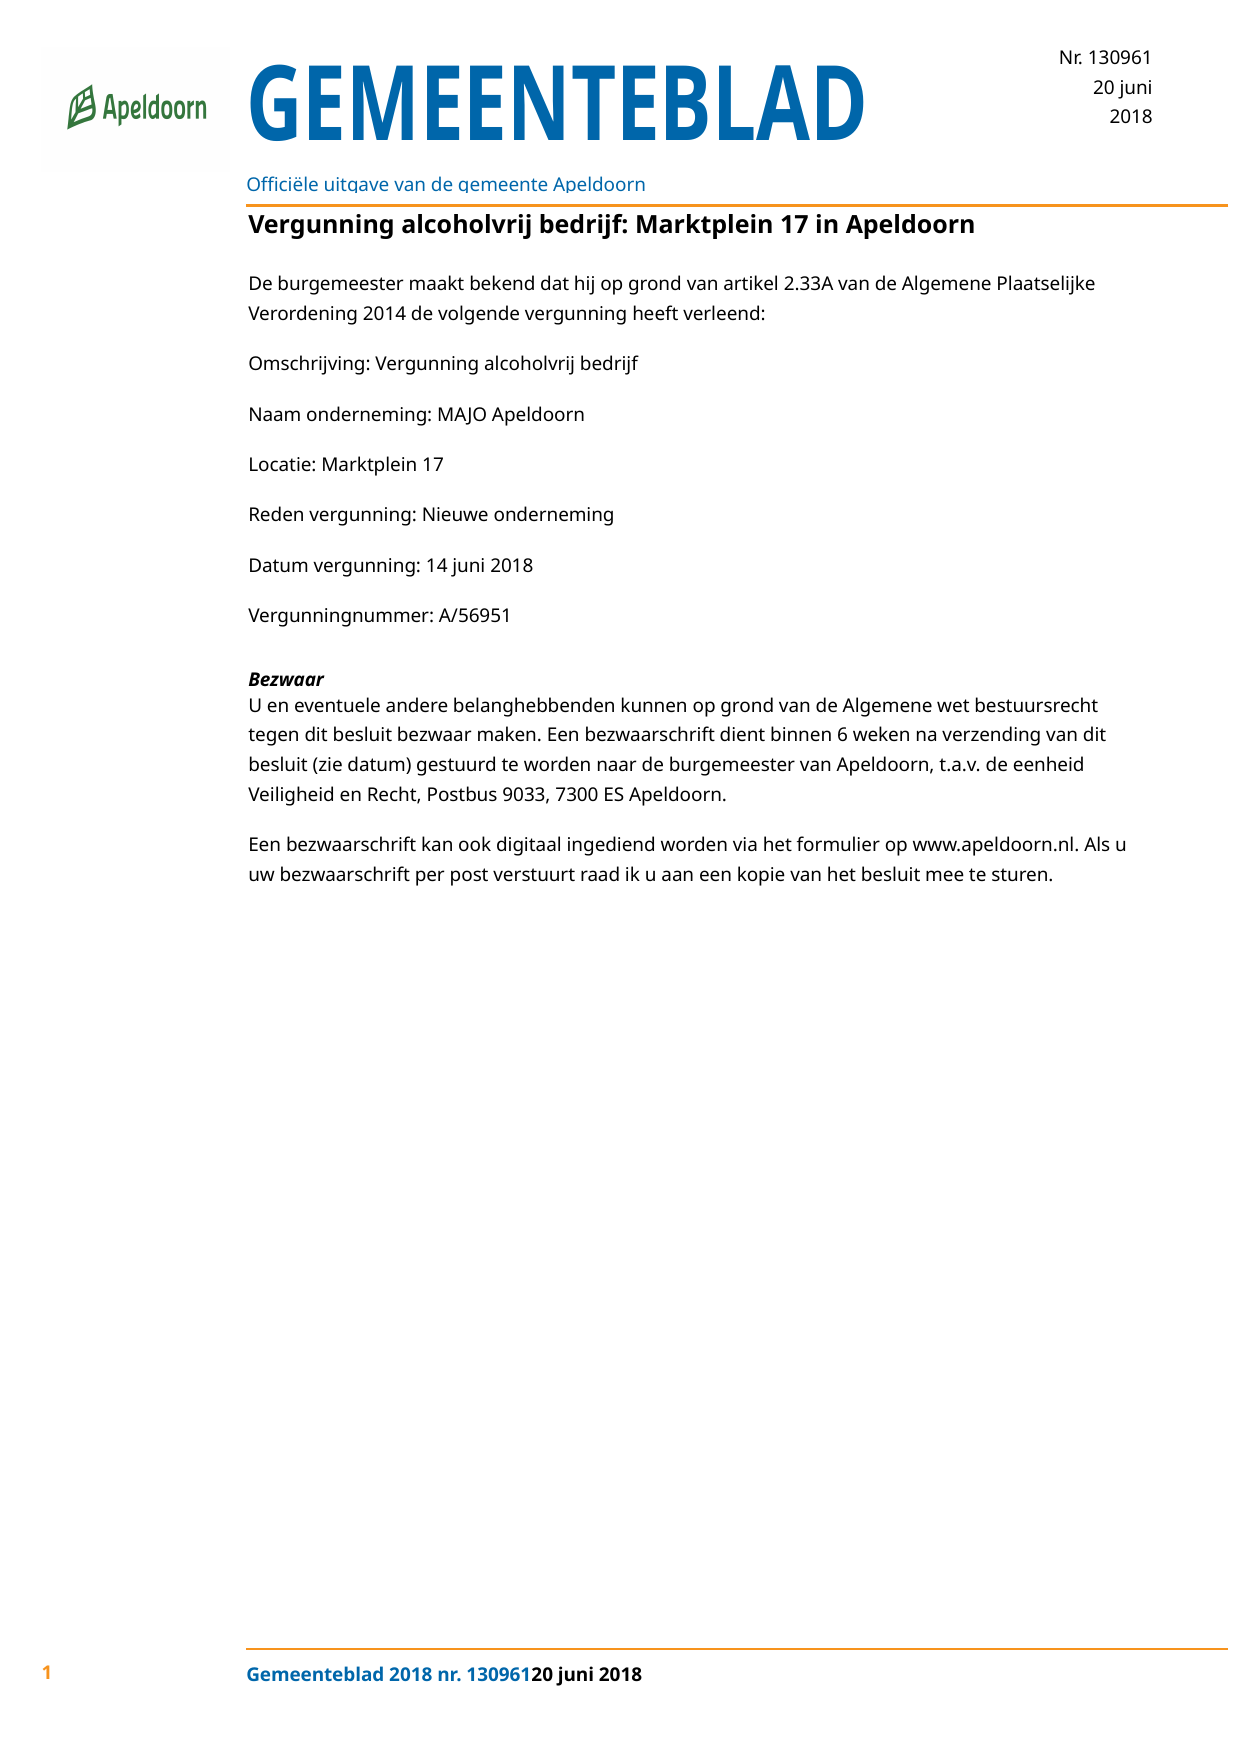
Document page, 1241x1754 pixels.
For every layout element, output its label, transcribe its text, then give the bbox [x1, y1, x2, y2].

text Reden vergunning: Nieuwe onderneming [248, 502, 1152, 527]
text Naam onderneming: MAJO Apeldoorn [248, 401, 1152, 426]
text Datum vergunning: 14 juni 2018 [248, 552, 1152, 578]
text Locatie: Marktplein 17 [248, 451, 1152, 477]
text U en eventuele andere belanghebbenden kunnen op grond van de Algemene wet bestuursrecht tegen dit besluit bezwaar maken. Een bezwaarschrift dient binnen 6 weken na verzending van dit besluit (zie datum) gestuurd te worden naar de burgemeester van Apeldoorn, t.a.v. de eenheid Veiligheid en Recht, Postbus 9033, 7300 ES Apeldoorn. [248, 692, 1152, 807]
text Bezwaar [248, 666, 1152, 692]
text De burgemeester maakt bekend dat hij op grond van artikel 2.33A van de Algemene Plaatselijke Verordening 2014 de volgende vergunning heeft verleend: [248, 270, 1152, 326]
text Vergunning alcoholvrij bedrijf: Marktplein 17 in Apeldoorn [248, 207, 1152, 241]
text Vergunningnummer: A/56951 [248, 602, 1152, 628]
text Omschrijving: Vergunning alcoholvrij bedrijf [248, 350, 1152, 376]
text Een bezwaarschrift kan ook digitaal ingediend worden via het formulier op www.apeldoorn.nl. Als u uw bezwaarschrift per post verstuurt raad ik u aan een kopie van het besluit mee te sturen. [248, 831, 1152, 887]
picture [41, 47, 231, 172]
